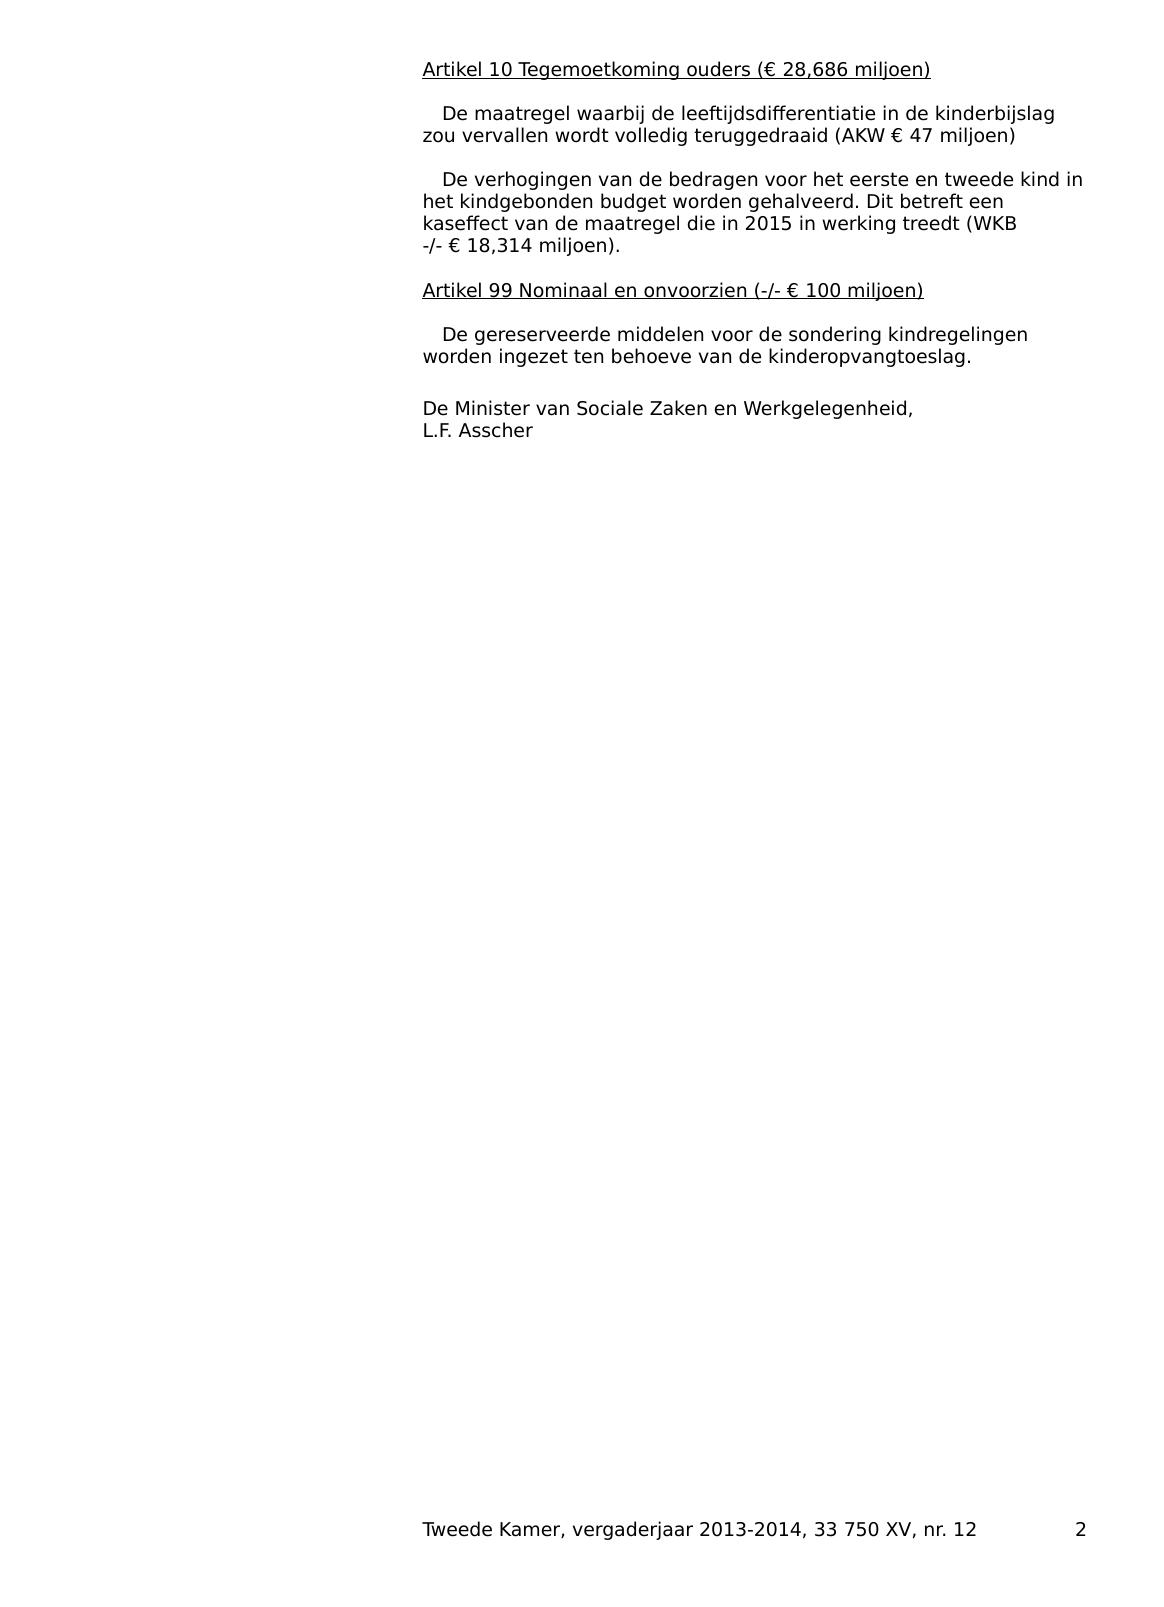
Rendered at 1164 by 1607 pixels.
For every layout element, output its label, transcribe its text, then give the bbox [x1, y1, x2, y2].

text De gereserveerde middelen voor de sondering kindregelingen worden ingezet ten behoeve van de kinderopvangtoeslag. [422, 324, 1087, 368]
text De maatregel waarbij de leeftijdsdifferentiatie in de kinderbijslag zou vervallen wordt volledig teruggedraaid (AKW € 47 miljoen) [422, 103, 1087, 147]
subtitle Artikel 10 Tegemoetkoming ouders (€ 28,686 miljoen) [422, 59, 1087, 81]
subtitle Artikel 99 Nominaal en onvoorzien (-/- € 100 miljoen) [422, 279, 1087, 301]
text De verhogingen van de bedragen voor het eerste en tweede kind in het kindgebonden budget worden gehalveerd. Dit betreft een kaseffect van de maatregel die in 2015 in werking treedt (WKB -/- € 18,314 miljoen). [422, 169, 1087, 257]
text De Minister van Sociale Zaken en Werkgelegenheid, L.F. Asscher [422, 398, 1087, 442]
